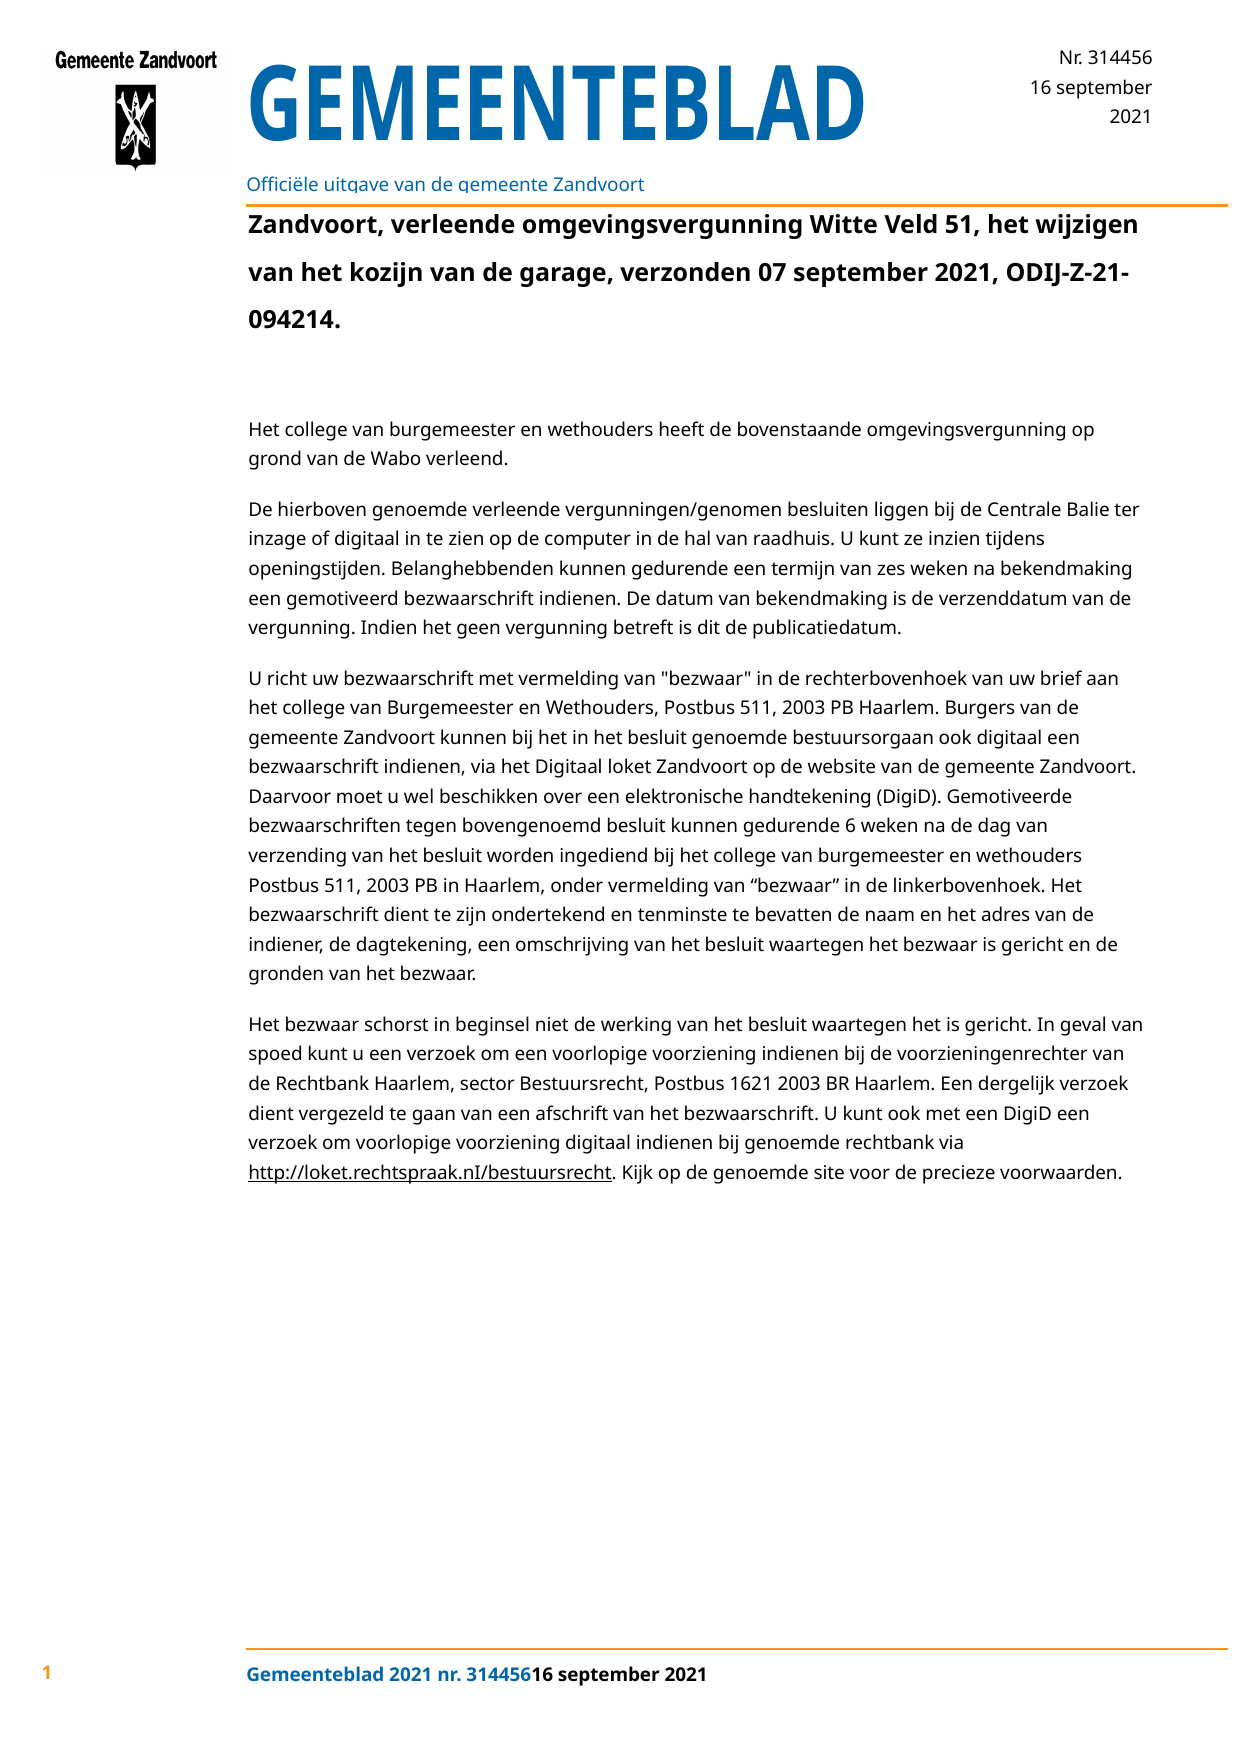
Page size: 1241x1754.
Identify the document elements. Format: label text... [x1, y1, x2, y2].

text Het bezwaar schorst in beginsel niet de werking van het besluit waartegen het is gericht. In geval van spoed kunt u een verzoek om een voorlopige voorziening indienen bij de voorzieningenrechter van de Rechtbank Haarlem, sector Bestuursrecht, Postbus 1621 2003 BR Haarlem. Een dergelijk verzoek dient vergezeld te gaan van een afschrift van het bezwaarschrift. U kunt ook met een DigiD een verzoek om voorlopige voorziening digitaal indienen bij genoemde rechtbank via http://loket.rechtspraak.nI/bestuursrecht. Kijk op de genoemde site voor de precieze voorwaarden. [248, 1011, 1152, 1184]
text U richt uw bezwaarschrift met vermelding van "bezwaar" in de rechterbovenhoek van uw brief aan het college van Burgemeester en Wethouders, Postbus 511, 2003 PB Haarlem. Burgers van de gemeente Zandvoort kunnen bij het in het besluit genoemde bestuursorgaan ook digitaal een bezwaarschrift indienen, via het Digitaal loket Zandvoort op de website van de gemeente Zandvoort. Daarvoor moet u wel beschikken over een elektronische handtekening (DigiD). Gemotiveerde bezwaarschriften tegen bovengenoemd besluit kunnen gedurende 6 weken na de dag van verzending van het besluit worden ingediend bij het college van burgemeester en wethouders Postbus 511, 2003 PB in Haarlem, onder vermelding van “bezwaar” in de linkerbovenhoek. Het bezwaarschrift dient te zijn ondertekend en tenminste te bevatten de naam en het adres van de indiener, de dagtekening, een omschrijving van het besluit waartegen het bezwaar is gericht en de gronden van het bezwaar. [248, 665, 1152, 986]
text De hierboven genoemde verleende vergunningen/genomen besluiten liggen bij de Centrale Balie ter inzage of digitaal in te zien op de computer in de hal van raadhuis. U kunt ze inzien tijdens openingstijden. Belanghebbenden kunnen gedurende een termijn van zes weken na bekendmaking een gemotiveerd bezwaarschrift indienen. De datum van bekendmaking is de verzenddatum van de vergunning. Indien het geen vergunning betreft is dit de publicatiedatum. [248, 496, 1152, 640]
picture [41, 47, 231, 172]
text Zandvoort, verleende omgevingsvergunning Witte Veld 51, het wijzigen van het kozijn van de garage, verzonden 07 september 2021, ODIJ-Z-21-094214. [248, 207, 1152, 336]
text Het college van burgemeester en wethouders heeft de bovenstaande omgevingsvergunning op grond van de Wabo verleend. [248, 416, 1152, 471]
